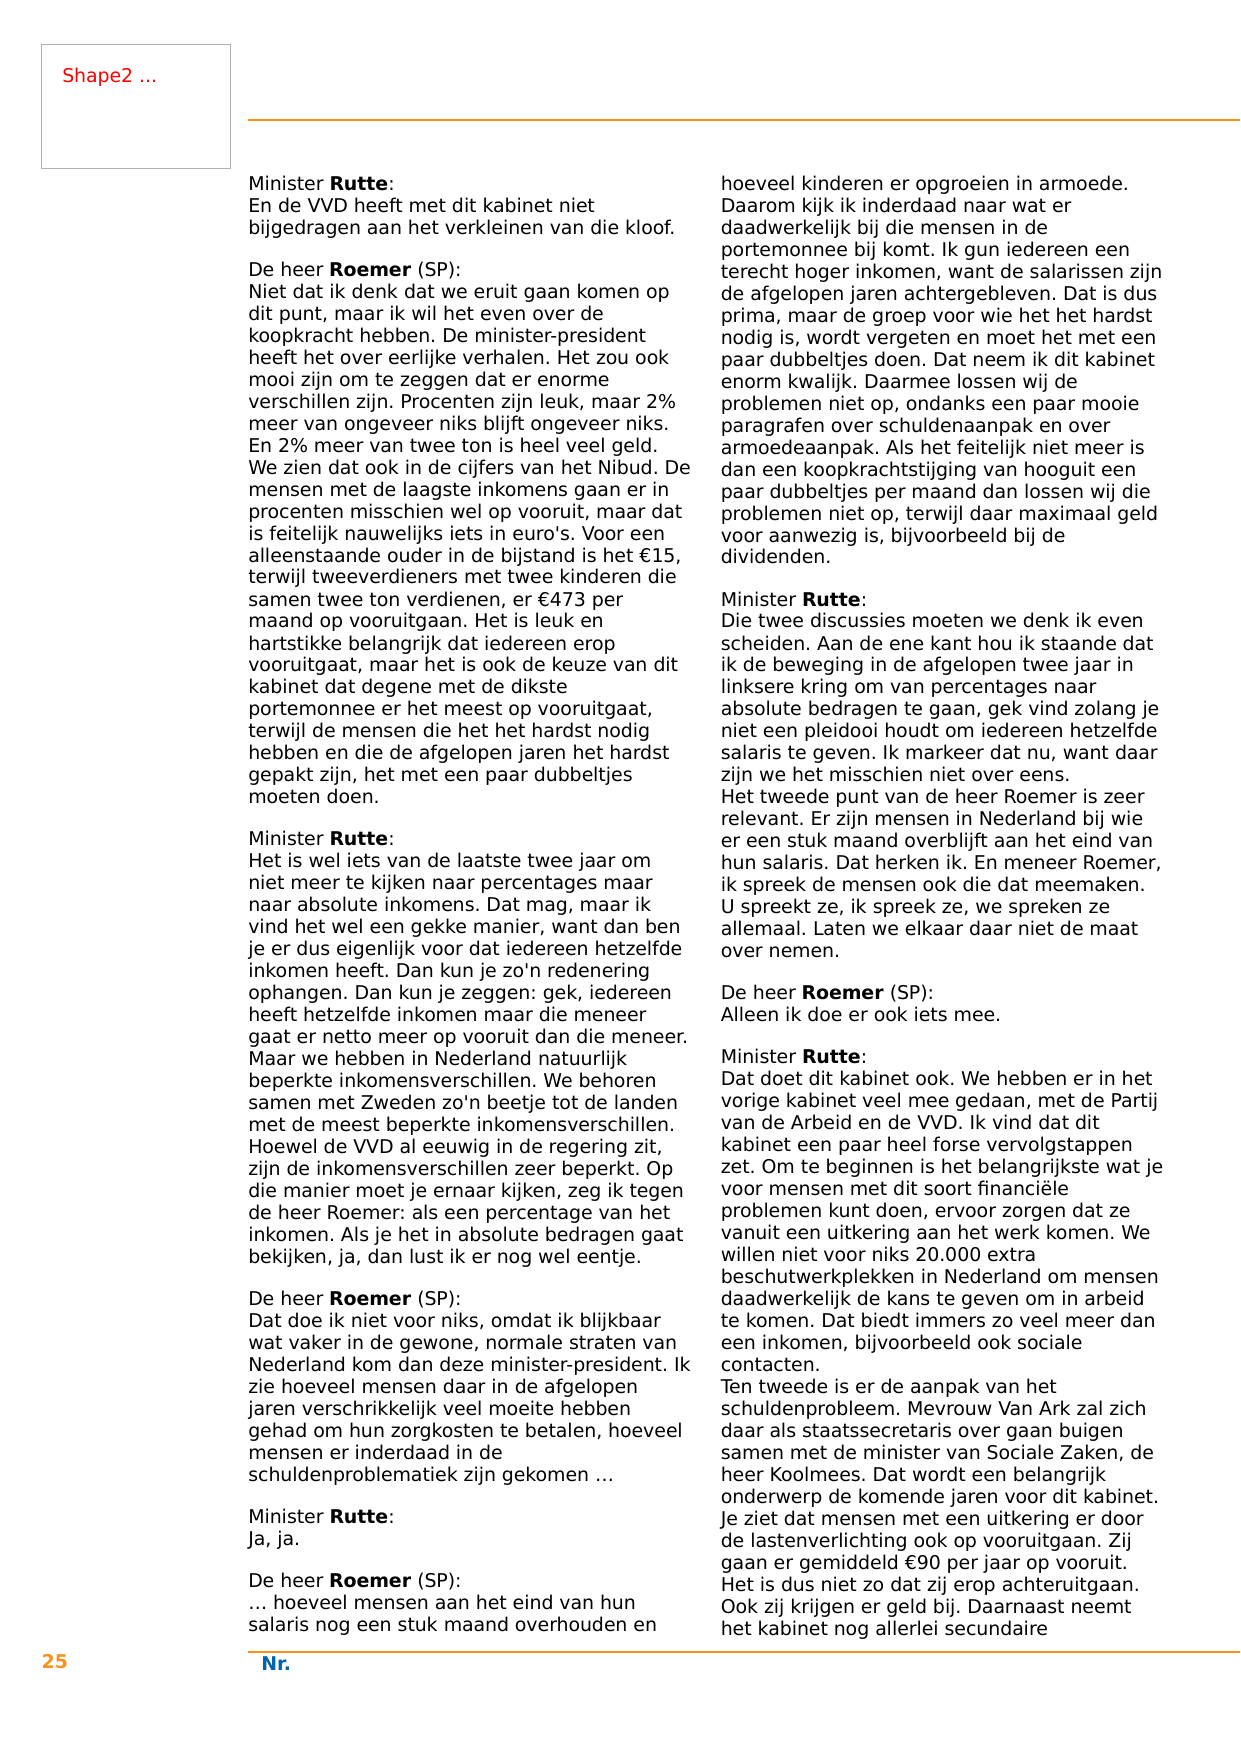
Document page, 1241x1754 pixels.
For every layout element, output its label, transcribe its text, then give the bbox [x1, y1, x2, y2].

text En de VVD heeft met dit kabinet niet bijgedragen aan het verkleinen van die kloof. [248, 195, 691, 239]
text Minister Rutte: [721, 588, 1163, 610]
text Dat doet dit kabinet ook. We hebben er in het vorige kabinet veel mee gedaan, met de Partij van de Arbeid en de VVD. Ik vind dat dit kabinet een paar heel forse vervolgstappen zet. Om te beginnen is het belangrijkste wat je voor mensen met dit soort financiële problemen kunt doen, ervoor zorgen dat ze vanuit een uitkering aan het werk komen. We willen niet voor niks 20.000 extra beschutwerkplekken in Nederland om mensen daadwerkelijk de kans te geven om in arbeid te komen. Dat biedt immers zo veel meer dan een inkomen, bijvoorbeeld ook sociale contacten. [721, 1068, 1163, 1376]
text Alleen ik doe er ook iets mee. [721, 1004, 1163, 1026]
text De heer Roemer (SP): [248, 1288, 691, 1310]
text Je ziet dat mensen met een uitkering er door de lastenverlichting ook op vooruitgaan. Zij gaan er gemiddeld €90 per jaar op vooruit. Het is dus niet zo dat zij erop achteruitgaan. Ook zij krijgen er geld bij. Daarnaast neemt het kabinet nog allerlei secundaire [721, 1508, 1163, 1639]
text Minister Rutte: [248, 828, 691, 850]
text De heer Roemer (SP): [248, 1569, 691, 1592]
text De heer Roemer (SP): [248, 259, 691, 281]
text Die twee discussies moeten we denk ik even scheiden. Aan de ene kant hou ik staande dat ik de beweging in de afgelopen twee jaar in linksere kring om van percentages naar absolute bedragen te gaan, gek vind zolang je niet een pleidooi houdt om iedereen hetzelfde salaris te geven. Ik markeer dat nu, want daar zijn we het misschien niet over eens. [721, 610, 1163, 786]
text Ja, ja. [248, 1528, 691, 1549]
text Minister Rutte: [248, 173, 691, 195]
text Dat doe ik niet voor niks, omdat ik blijkbaar wat vaker in de gewone, normale straten van Nederland kom dan deze minister-president. Ik zie hoeveel mensen daar in de afgelopen jaren verschrikkelijk veel moeite hebben gehad om hun zorgkosten te betalen, hoeveel mensen er inderdaad in de schuldenproblematiek zijn gekomen … [248, 1310, 691, 1486]
text Het is wel iets van de laatste twee jaar om niet meer te kijken naar percentages maar naar absolute inkomens. Dat mag, maar ik vind het wel een gekke manier, want dan ben je er dus eigenlijk voor dat iedereen hetzelfde inkomen heeft. Dan kun je zo'n redenering ophangen. Dan kun je zeggen: gek, iedereen heeft hetzelfde inkomen maar die meneer gaat er netto meer op vooruit dan die meneer. Maar we hebben in Nederland natuurlijk beperkte inkomensverschillen. We behoren samen met Zweden zo'n beetje tot de landen met de meest beperkte inkomensverschillen. Hoewel de VVD al eeuwig in de regering zit, zijn de inkomensverschillen zeer beperkt. Op die manier moet je ernaar kijken, zeg ik tegen de heer Roemer: als een percentage van het inkomen. Als je het in absolute bedragen gaat bekijken, ja, dan lust ik er nog wel eentje. [248, 850, 691, 1268]
text Minister Rutte: [248, 1506, 691, 1528]
text De heer Roemer (SP): [721, 982, 1163, 1004]
text Niet dat ik denk dat we eruit gaan komen op dit punt, maar ik wil het even over de koopkracht hebben. De minister-president heeft het over eerlijke verhalen. Het zou ook mooi zijn om te zeggen dat er enorme verschillen zijn. Procenten zijn leuk, maar 2% meer van ongeveer niks blijft ongeveer niks. En 2% meer van twee ton is heel veel geld. We zien dat ook in de cijfers van het Nibud. De mensen met de laagste inkomens gaan er in procenten misschien wel op vooruit, maar dat is feitelijk nauwelijks iets in euro's. Voor een alleenstaande ouder in de bijstand is het €15, terwijl tweeverdieners met twee kinderen die samen twee ton verdienen, er €473 per maand op vooruitgaan. Het is leuk en hartstikke belangrijk dat iedereen erop vooruitgaat, maar het is ook de keuze van dit kabinet dat degene met de dikste portemonnee er het meest op vooruitgaat, terwijl de mensen die het het hardst nodig hebben en die de afgelopen jaren het hardst gepakt zijn, het met een paar dubbeltjes moeten doen. [248, 281, 691, 808]
text … hoeveel mensen aan het eind van hun salaris nog een stuk maand overhouden en [248, 1592, 691, 1636]
text Het tweede punt van de heer Roemer is zeer relevant. Er zijn mensen in Nederland bij wie er een stuk maand overblijft aan het eind van hun salaris. Dat herken ik. En meneer Roemer, ik spreek de mensen ook die dat meemaken. U spreekt ze, ik spreek ze, we spreken ze allemaal. Laten we elkaar daar niet de maat over nemen. [721, 786, 1163, 962]
text Ten tweede is er de aanpak van het schuldenprobleem. Mevrouw Van Ark zal zich daar als staatssecretaris over gaan buigen samen met de minister van Sociale Zaken, de heer Koolmees. Dat wordt een belangrijk onderwerp de komende jaren voor dit kabinet. [721, 1376, 1163, 1508]
text hoeveel kinderen er opgroeien in armoede. Daarom kijk ik inderdaad naar wat er daadwerkelijk bij die mensen in de portemonnee bij komt. Ik gun iedereen een terecht hoger inkomen, want de salarissen zijn de afgelopen jaren achtergebleven. Dat is dus prima, maar de groep voor wie het het hardst nodig is, wordt vergeten en moet het met een paar dubbeltjes doen. Dat neem ik dit kabinet enorm kwalijk. Daarmee lossen wij de problemen niet op, ondanks een paar mooie paragrafen over schuldenaanpak en over armoedeaanpak. Als het feitelijk niet meer is dan een koopkrachtstijging van hooguit een paar dubbeltjes per maand dan lossen wij die problemen niet op, terwijl daar maximaal geld voor aanwezig is, bijvoorbeeld bij de dividenden. [721, 173, 1163, 568]
text Minister Rutte: [721, 1046, 1163, 1068]
